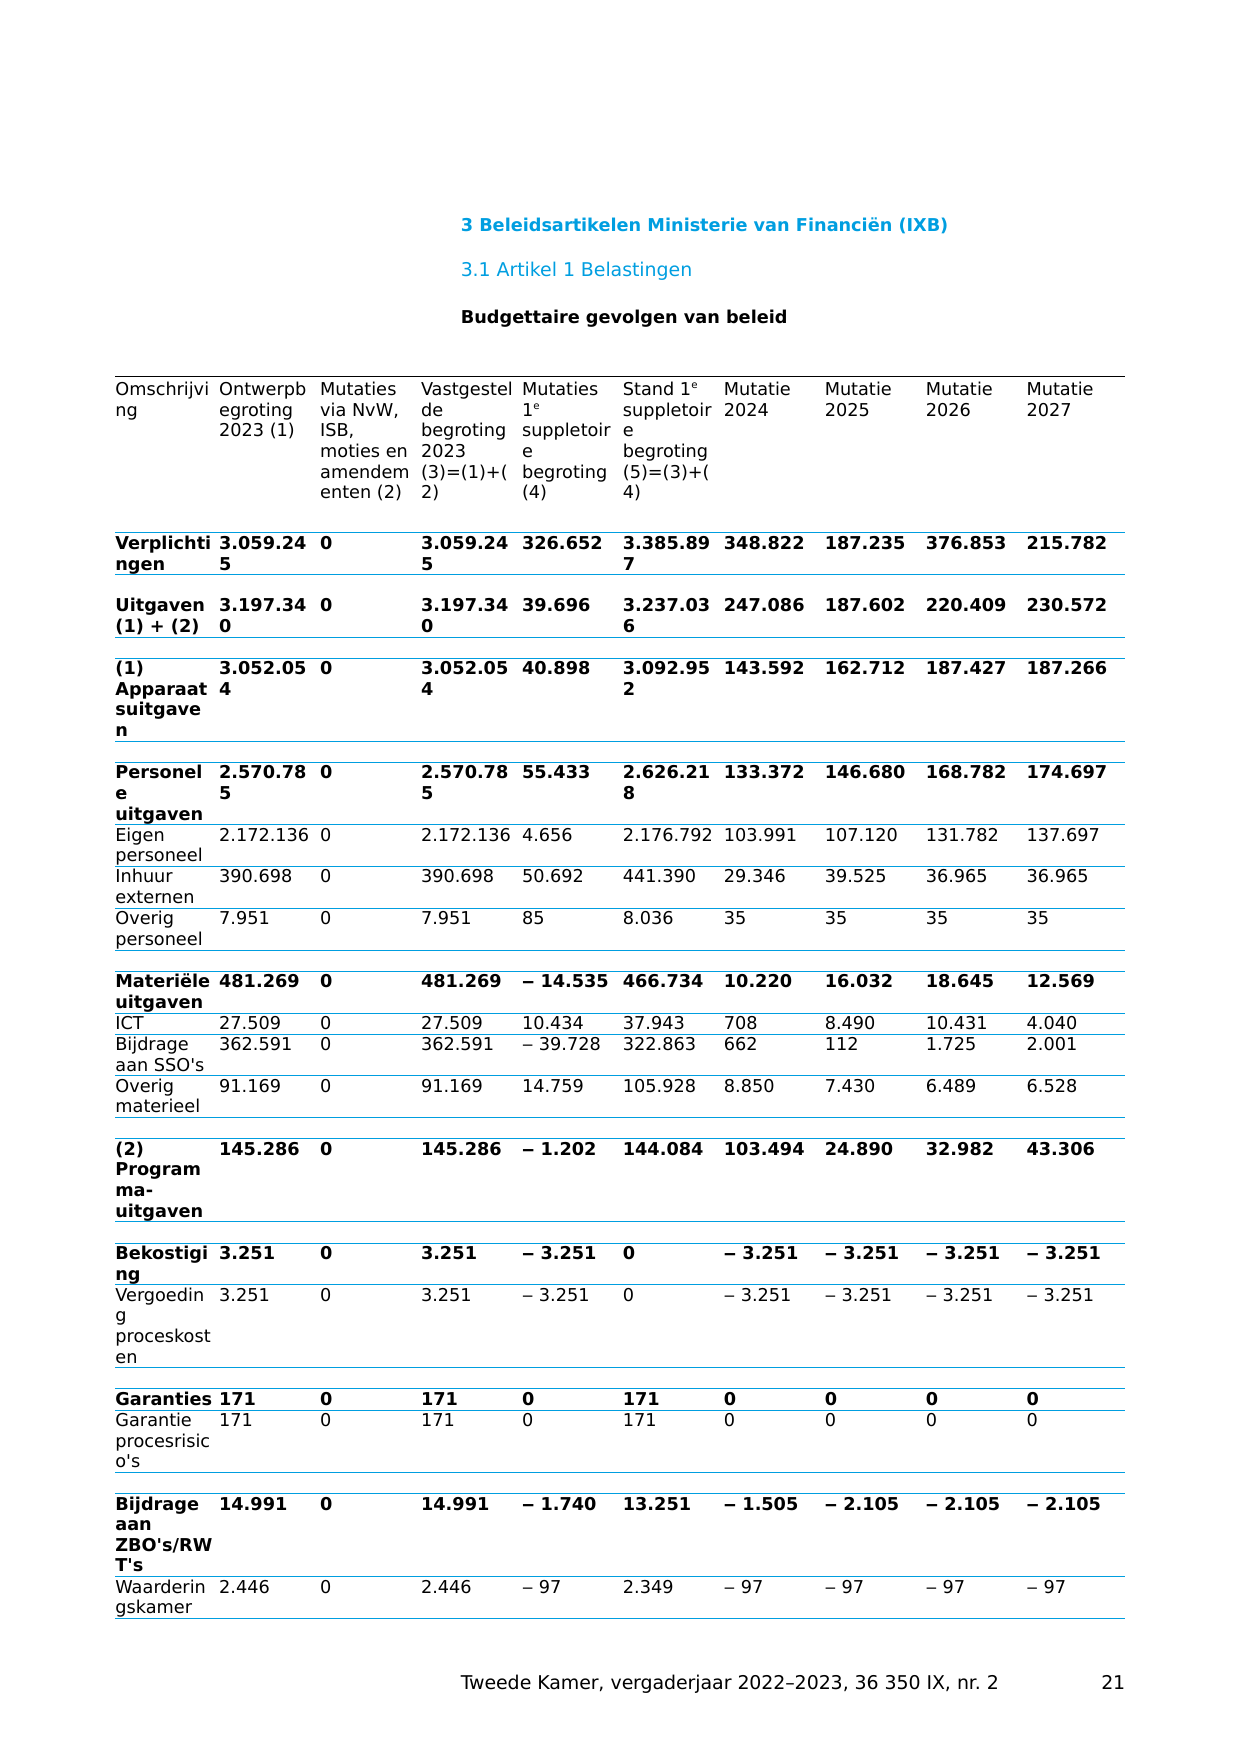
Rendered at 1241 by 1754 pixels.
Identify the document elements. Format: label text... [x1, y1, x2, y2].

table_cell 2.446 [418, 1577, 519, 1618]
table_cell [1024, 1118, 1125, 1138]
table_cell [115, 1473, 216, 1493]
table_cell 171 [620, 1389, 721, 1409]
table_cell Mutatie 2026 [923, 377, 1023, 506]
table_cell 3.251 [216, 1244, 317, 1284]
table_cell [620, 1473, 721, 1493]
table_cell [216, 1473, 317, 1493]
table_cell 43.306 [1024, 1139, 1125, 1221]
table_cell [317, 638, 418, 658]
table_cell 187.602 [822, 595, 923, 636]
table_cell [721, 951, 822, 971]
table_cell 103.991 [721, 825, 822, 866]
table_cell [1024, 951, 1125, 971]
table_cell Stand 1e suppletoire begroting (5)=(3)+(4) [620, 377, 721, 506]
table_cell [317, 951, 418, 971]
table_cell 481.269 [216, 972, 317, 1012]
table_cell Bijdrage aan SSO's [115, 1035, 216, 1075]
table_cell Garanties [115, 1389, 216, 1409]
table_cell [115, 506, 1125, 532]
table_cell [822, 1473, 923, 1493]
table_cell [620, 575, 721, 595]
table_cell 35 [721, 909, 822, 949]
table_cell [115, 638, 216, 658]
table_cell ‒ 2.105 [923, 1494, 1023, 1576]
table_cell [216, 951, 317, 971]
table_cell 390.698 [216, 867, 317, 908]
table_cell 2.172.136 [418, 825, 519, 866]
table_cell 0 [317, 1389, 418, 1409]
table_cell 146.680 [822, 763, 923, 824]
table_cell 2.626.218 [620, 763, 721, 824]
table_cell [216, 742, 317, 762]
table_cell [923, 575, 1023, 595]
table_cell ‒ 1.740 [519, 1494, 620, 1576]
table_cell 2.446 [216, 1577, 317, 1618]
table_cell [317, 575, 418, 595]
table_cell 174.697 [1024, 763, 1125, 824]
table_cell 14.991 [216, 1494, 317, 1576]
table_cell ‒ 3.251 [519, 1285, 620, 1367]
table_cell 662 [721, 1035, 822, 1075]
table_cell 24.890 [822, 1139, 923, 1221]
table_cell ‒ 97 [721, 1577, 822, 1618]
table_cell Omschrijving [115, 377, 216, 506]
table_cell [822, 951, 923, 971]
table_cell 0 [317, 763, 418, 824]
table_cell 3.059.245 [418, 533, 519, 574]
table_cell 10.434 [519, 1014, 620, 1033]
table_cell 4.040 [1024, 1014, 1125, 1033]
table_cell 35 [1024, 909, 1125, 949]
table_cell [721, 638, 822, 658]
table_cell [721, 1368, 822, 1388]
table_cell [317, 742, 418, 762]
table_cell 171 [216, 1411, 317, 1472]
table_cell [519, 1118, 620, 1138]
table_cell [519, 638, 620, 658]
table_cell [923, 1473, 1023, 1493]
table_cell 0 [317, 1244, 418, 1284]
table_cell Bekostiging [115, 1244, 216, 1284]
table_cell [1024, 575, 1125, 595]
table_cell 36.965 [923, 867, 1023, 908]
table_cell 91.169 [216, 1076, 317, 1117]
table_cell 215.782 [1024, 533, 1125, 574]
table_cell 13.251 [620, 1494, 721, 1576]
table_cell [519, 1222, 620, 1242]
table_cell 322.863 [620, 1035, 721, 1075]
table_cell 0 [317, 659, 418, 741]
table_cell [519, 1368, 620, 1388]
table_cell 105.928 [620, 1076, 721, 1117]
table_cell [1024, 1368, 1125, 1388]
table_cell 3.059.245 [216, 533, 317, 574]
table_cell 0 [317, 909, 418, 949]
table_cell 0 [317, 1035, 418, 1075]
table_cell 2.570.785 [216, 763, 317, 824]
table_cell [216, 1222, 317, 1242]
table_cell [519, 1473, 620, 1493]
table_cell 2.570.785 [418, 763, 519, 824]
table_cell [216, 638, 317, 658]
title 3 Beleidsartikelen Ministerie van Financiën (IXB) [461, 213, 1125, 236]
table_cell [822, 742, 923, 762]
table_cell Personele uitgaven [115, 763, 216, 824]
table_cell [923, 1118, 1023, 1138]
table_cell ICT [115, 1014, 216, 1033]
table_cell ‒ 3.251 [1024, 1244, 1125, 1284]
table_cell 2.172.136 [216, 825, 317, 866]
table_cell [216, 575, 317, 595]
table_cell [418, 1222, 519, 1242]
table_cell 2.349 [620, 1577, 721, 1618]
table_cell 3.237.036 [620, 595, 721, 636]
table_cell 0 [519, 1411, 620, 1472]
table_cell 0 [317, 1285, 418, 1367]
table_cell ‒ 3.251 [1024, 1285, 1125, 1367]
table_cell 3.385.897 [620, 533, 721, 574]
table_cell [1024, 638, 1125, 658]
table_cell [115, 1118, 216, 1138]
table_cell [822, 1368, 923, 1388]
table_cell [923, 742, 1023, 762]
table_cell 144.084 [620, 1139, 721, 1221]
table_cell 39.696 [519, 595, 620, 636]
table_cell [418, 1368, 519, 1388]
table_cell 1.725 [923, 1035, 1023, 1075]
table_cell [822, 1118, 923, 1138]
table_cell 0 [317, 972, 418, 1012]
table_cell 50.692 [519, 867, 620, 908]
table_cell [620, 638, 721, 658]
table_cell 6.528 [1024, 1076, 1125, 1117]
table_cell 4.656 [519, 825, 620, 866]
table_cell [620, 742, 721, 762]
table_cell 187.235 [822, 533, 923, 574]
table_cell ‒ 97 [822, 1577, 923, 1618]
table_cell ‒ 97 [519, 1577, 620, 1618]
table_cell Verplichtingen [115, 533, 216, 574]
table_cell [620, 1222, 721, 1242]
table_cell 187.427 [923, 659, 1023, 741]
table_cell 171 [418, 1389, 519, 1409]
table_cell Vergoeding proceskosten [115, 1285, 216, 1367]
table_cell 0 [923, 1389, 1023, 1409]
table_cell ‒ 3.251 [822, 1285, 923, 1367]
table_cell ‒ 14.535 [519, 972, 620, 1012]
table_cell 162.712 [822, 659, 923, 741]
table_cell 10.431 [923, 1014, 1023, 1033]
table_cell 32.982 [923, 1139, 1023, 1221]
table_cell 466.734 [620, 972, 721, 1012]
table_cell 348.822 [721, 533, 822, 574]
table_cell 0 [317, 595, 418, 636]
table_cell Overig personeel [115, 909, 216, 949]
table_cell 0 [721, 1389, 822, 1409]
table_cell 171 [216, 1389, 317, 1409]
table_cell ‒ 97 [923, 1577, 1023, 1618]
table_cell 137.697 [1024, 825, 1125, 866]
table_cell Ontwerpbegroting 2023 (1) [216, 377, 317, 506]
table_cell 187.266 [1024, 659, 1125, 741]
table_cell [519, 742, 620, 762]
text Budgettaire gevolgen van beleid [461, 305, 1125, 328]
table_cell ‒ 1.505 [721, 1494, 822, 1576]
table_cell 103.494 [721, 1139, 822, 1221]
table_cell 36.965 [1024, 867, 1125, 908]
table_cell ‒ 97 [1024, 1577, 1125, 1618]
table_cell [1024, 1222, 1125, 1242]
table_cell 3.197.340 [418, 595, 519, 636]
table_cell 143.592 [721, 659, 822, 741]
table_cell [721, 575, 822, 595]
table_cell 55.433 [519, 763, 620, 824]
table_cell ‒ 1.202 [519, 1139, 620, 1221]
table_cell ‒ 2.105 [822, 1494, 923, 1576]
table_cell 145.286 [418, 1139, 519, 1221]
table_cell 27.509 [418, 1014, 519, 1033]
table_cell Uitgaven (1) + (2) [115, 595, 216, 636]
table_cell ‒ 39.728 [519, 1035, 620, 1075]
table_cell 376.853 [923, 533, 1023, 574]
table_cell 0 [317, 1577, 418, 1618]
table_cell [317, 1473, 418, 1493]
table_cell 362.591 [216, 1035, 317, 1075]
table_cell 6.489 [923, 1076, 1023, 1117]
table_cell 18.645 [923, 972, 1023, 1012]
table_cell 8.036 [620, 909, 721, 949]
table_cell [519, 951, 620, 971]
table_cell 131.782 [923, 825, 1023, 866]
table_cell 39.525 [822, 867, 923, 908]
table_cell [721, 742, 822, 762]
table_cell Garantie procesrisico's [115, 1411, 216, 1472]
table_cell 7.430 [822, 1076, 923, 1117]
table_cell ‒ 2.105 [1024, 1494, 1125, 1576]
table_cell [115, 951, 216, 971]
table_cell Vastgestelde begroting 2023 (3)=(1)+(2) [418, 377, 519, 506]
table_cell 3.052.054 [216, 659, 317, 741]
table_header Tabel 7 Budgettaire gevolgen van beleid artikel 1 Belastingen (bedragen x € 1.000) [115, 351, 1125, 376]
title 3.1 Artikel 1 Belastingen [461, 259, 1125, 281]
table_cell 35 [822, 909, 923, 949]
table_cell 481.269 [418, 972, 519, 1012]
table_cell 0 [317, 1014, 418, 1033]
table_cell 3.092.952 [620, 659, 721, 741]
table_cell 3.197.340 [216, 595, 317, 636]
table_cell [115, 1368, 216, 1388]
table_cell Mutatie 2024 [721, 377, 822, 506]
table_cell Waarderingskamer [115, 1577, 216, 1618]
table_cell 112 [822, 1035, 923, 1075]
table_cell 3.251 [216, 1285, 317, 1367]
table_cell 27.509 [216, 1014, 317, 1033]
table_cell [923, 638, 1023, 658]
table_cell Bijdrage aan ZBO's/RWT's [115, 1494, 216, 1576]
table_cell 220.409 [923, 595, 1023, 636]
table_cell Mutatie 2027 [1024, 377, 1125, 506]
table_cell [418, 575, 519, 595]
table_cell [115, 575, 216, 595]
table_cell 168.782 [923, 763, 1023, 824]
table_cell 7.951 [216, 909, 317, 949]
table_cell Inhuur externen [115, 867, 216, 908]
table_cell [721, 1473, 822, 1493]
table_cell [1024, 1473, 1125, 1493]
table_cell 0 [317, 1494, 418, 1576]
table_cell ‒ 3.251 [822, 1244, 923, 1284]
table_cell 7.951 [418, 909, 519, 949]
table_cell [216, 1368, 317, 1388]
table_cell 3.251 [418, 1285, 519, 1367]
table_cell [721, 1118, 822, 1138]
table_cell 0 [822, 1411, 923, 1472]
table_cell 0 [620, 1244, 721, 1284]
table_cell 0 [317, 533, 418, 574]
table_cell 708 [721, 1014, 822, 1033]
table_cell (1) Apparaatsuitgaven [115, 659, 216, 741]
table_cell [822, 638, 923, 658]
table_cell 35 [923, 909, 1023, 949]
table_cell [620, 1368, 721, 1388]
table_cell Eigen personeel [115, 825, 216, 866]
table_cell [923, 1368, 1023, 1388]
table_cell 362.591 [418, 1035, 519, 1075]
table_cell [822, 1222, 923, 1242]
table_cell 14.991 [418, 1494, 519, 1576]
table_cell [317, 1222, 418, 1242]
table_cell 0 [317, 1411, 418, 1472]
table_cell [620, 1118, 721, 1138]
table_cell [620, 951, 721, 971]
table_cell [418, 951, 519, 971]
table_cell 29.346 [721, 867, 822, 908]
table_cell 2.001 [1024, 1035, 1125, 1075]
table_cell 14.759 [519, 1076, 620, 1117]
table_cell 0 [519, 1389, 620, 1409]
table_cell 91.169 [418, 1076, 519, 1117]
table_cell 0 [923, 1411, 1023, 1472]
table_cell 0 [1024, 1411, 1125, 1472]
table_cell 0 [721, 1411, 822, 1472]
table_cell [418, 638, 519, 658]
table_cell 441.390 [620, 867, 721, 908]
table_cell 16.032 [822, 972, 923, 1012]
table_cell ‒ 3.251 [923, 1285, 1023, 1367]
table_cell ‒ 3.251 [519, 1244, 620, 1284]
table_cell 12.569 [1024, 972, 1125, 1012]
table_cell Mutatie 2025 [822, 377, 923, 506]
table_cell 85 [519, 909, 620, 949]
table_cell [519, 575, 620, 595]
table_cell 171 [620, 1411, 721, 1472]
table_cell [923, 1222, 1023, 1242]
table_cell [317, 1118, 418, 1138]
table_cell [923, 951, 1023, 971]
table_cell 2.176.792 [620, 825, 721, 866]
table_cell [317, 1368, 418, 1388]
table_cell 0 [317, 1076, 418, 1117]
table_cell 0 [317, 867, 418, 908]
table_cell 0 [317, 825, 418, 866]
table_cell ‒ 3.251 [923, 1244, 1023, 1284]
table_cell 10.220 [721, 972, 822, 1012]
table_cell 0 [620, 1285, 721, 1367]
table_cell [822, 575, 923, 595]
table_cell 247.086 [721, 595, 822, 636]
table_cell 0 [1024, 1389, 1125, 1409]
table_cell Materiële uitgaven [115, 972, 216, 1012]
table_cell [115, 1222, 216, 1242]
table_cell ‒ 3.251 [721, 1244, 822, 1284]
table_cell Mutaties via NvW, ISB, moties en amendementen (2) [317, 377, 418, 506]
table_cell 230.572 [1024, 595, 1125, 636]
table_cell Overig materieel [115, 1076, 216, 1117]
table_cell ‒ 3.251 [721, 1285, 822, 1367]
table_cell [1024, 742, 1125, 762]
table_cell 326.652 [519, 533, 620, 574]
table_cell 3.052.054 [418, 659, 519, 741]
table_cell [418, 742, 519, 762]
table_cell 390.698 [418, 867, 519, 908]
table_cell 133.372 [721, 763, 822, 824]
table_cell 0 [317, 1139, 418, 1221]
table_cell Mutaties 1e suppletoire begroting (4) [519, 377, 620, 506]
table_cell 40.898 [519, 659, 620, 741]
table_cell [721, 1222, 822, 1242]
table_cell 0 [822, 1389, 923, 1409]
table_cell 145.286 [216, 1139, 317, 1221]
table_cell 8.490 [822, 1014, 923, 1033]
table_cell 171 [418, 1411, 519, 1472]
table_cell 107.120 [822, 825, 923, 866]
table_cell 8.850 [721, 1076, 822, 1117]
table_cell (2) Programma-uitgaven [115, 1139, 216, 1221]
table_cell [216, 1118, 317, 1138]
table_cell [115, 742, 216, 762]
table_cell [418, 1473, 519, 1493]
table_cell 37.943 [620, 1014, 721, 1033]
table_cell [418, 1118, 519, 1138]
table_cell 3.251 [418, 1244, 519, 1284]
